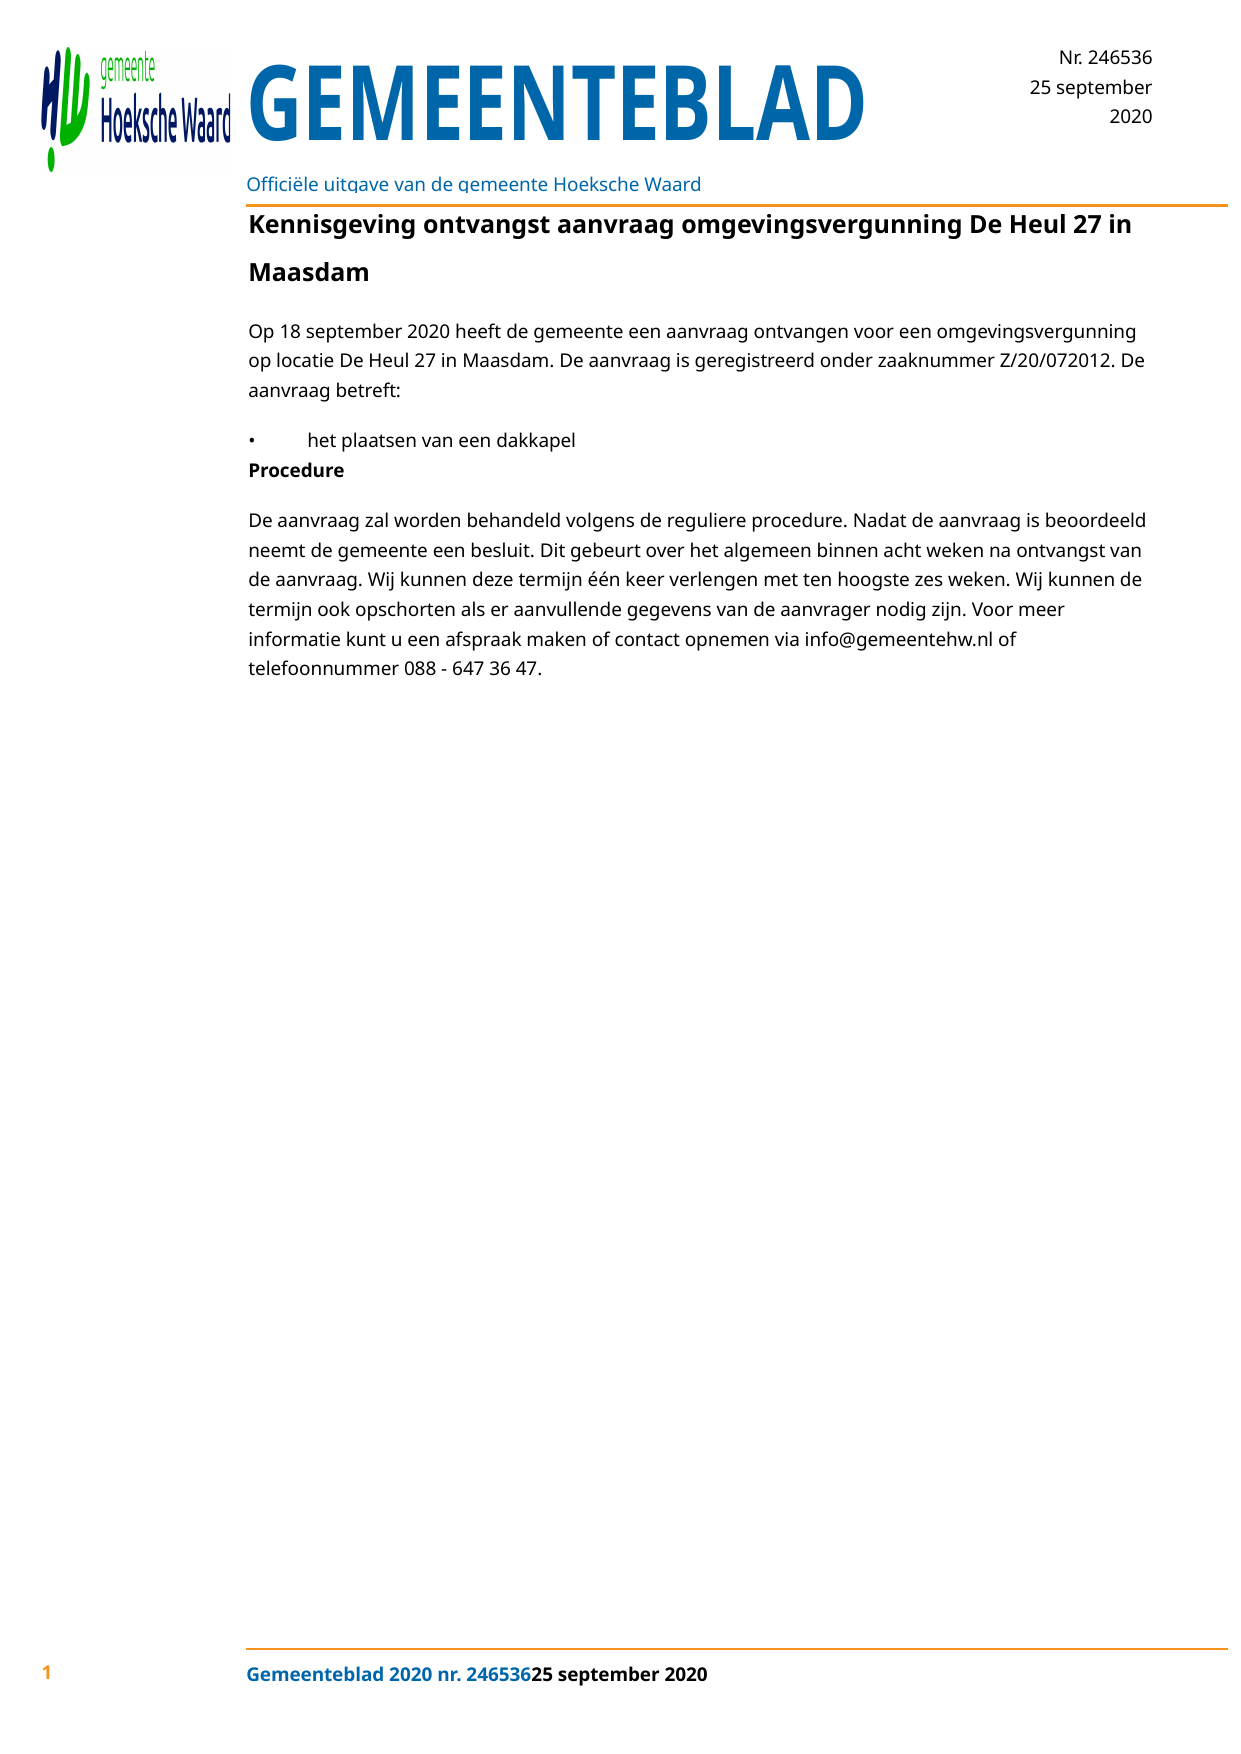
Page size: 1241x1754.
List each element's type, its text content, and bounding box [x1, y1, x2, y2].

list het plaatsen van een dakkapel [248, 427, 1152, 453]
picture [41, 47, 231, 172]
text Procedure [248, 457, 1152, 483]
text Op 18 september 2020 heeft de gemeente een aanvraag ontvangen voor een omgevingsvergunning op locatie De Heul 27 in Maasdam. De aanvraag is geregistreerd onder zaaknummer Z/20/072012. De aanvraag betreft: [248, 318, 1152, 403]
text Kennisgeving ontvangst aanvraag omgevingsvergunning De Heul 27 in Maasdam [248, 207, 1152, 288]
text De aanvraag zal worden behandeld volgens de reguliere procedure. Nadat de aanvraag is beoordeeld neemt de gemeente een besluit. Dit gebeurt over het algemeen binnen acht weken na ontvangst van de aanvraag. Wij kunnen deze termijn één keer verlengen met ten hoogste zes weken. Wij kunnen de termijn ook opschorten als er aanvullende gegevens van de aanvrager nodig zijn. Voor meer informatie kunt u een afspraak maken of contact opnemen via info@gemeentehw.nl of telefoonnummer 088 - 647 36 47. [248, 507, 1152, 681]
